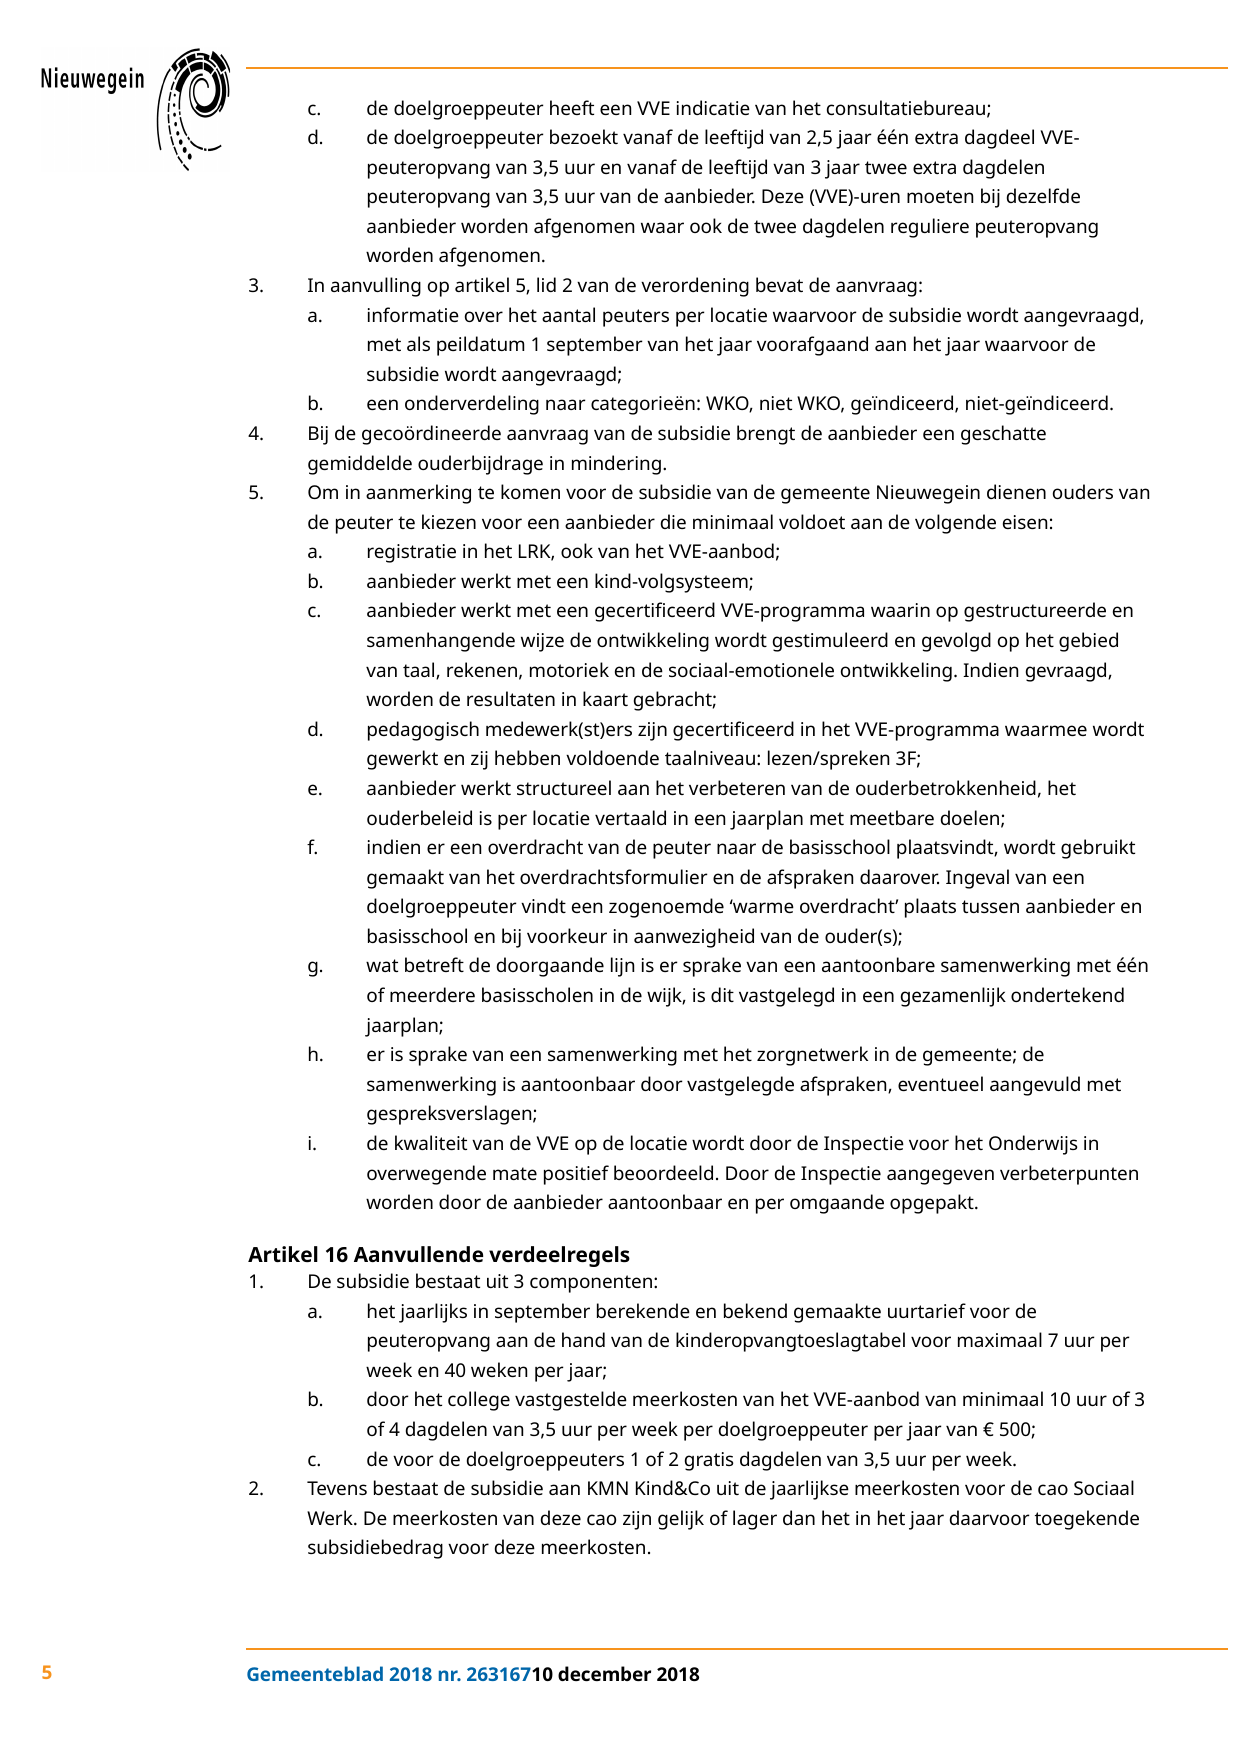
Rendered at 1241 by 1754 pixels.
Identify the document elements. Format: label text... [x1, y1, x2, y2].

list de doelgroeppeuter heeft een VVE indicatie van het consultatiebureau; [307, 95, 1152, 121]
list aanbieder werkt structureel aan het verbeteren van de ouderbetrokkenheid, het ouderbeleid is per locatie vertaald in een jaarplan met meetbare doelen; [307, 775, 1152, 831]
list Bij de gecoördineerde aanvraag van de subsidie brengt de aanbieder een geschatte gemiddelde ouderbijdrage in mindering. [248, 420, 1152, 476]
list de doelgroeppeuter bezoekt vanaf de leeftijd van 2,5 jaar één extra dagdeel VVE-peuteropvang van 3,5 uur en vanaf de leeftijd van 3 jaar twee extra dagdelen peuteropvang van 3,5 uur van de aanbieder. Deze (VVE)-uren moeten bij dezelfde aanbieder worden afgenomen waar ook de twee dagdelen reguliere peuteropvang worden afgenomen. [307, 124, 1152, 268]
list indien er een overdracht van de peuter naar de basisschool plaatsvindt, wordt gebruikt gemaakt van het overdrachtsformulier en de afspraken daarover. Ingeval van een doelgroeppeuter vindt een zogenoemde ‘warme overdracht’ plaats tussen aanbieder en basisschool en bij voorkeur in aanwezigheid van de ouder(s); [307, 834, 1152, 949]
list aanbieder werkt met een kind-volgsysteem; [307, 568, 1152, 594]
list Tevens bestaat de subsidie aan KMN Kind&Co uit de jaarlijkse meerkosten voor de cao Sociaal Werk. De meerkosten van deze cao zijn gelijk of lager dan het in het jaar daarvoor toegekende subsidiebedrag voor deze meerkosten. [248, 1475, 1152, 1560]
list de voor de doelgroeppeuters 1 of 2 gratis dagdelen van 3,5 uur per week. [307, 1446, 1152, 1471]
list Om in aanmerking te komen voor de subsidie van de gemeente Nieuwegein dienen ouders van de peuter te kiezen voor een aanbieder die minimaal voldoet aan de volgende eisen: [248, 479, 1152, 535]
list pedagogisch medewerk(st)ers zijn gecertificeerd in het VVE-programma waarmee wordt gewerkt en zij hebben voldoende taalniveau: lezen/spreken 3F; [307, 716, 1152, 771]
list aanbieder werkt met een gecertificeerd VVE-programma waarin op gestructureerde en samenhangende wijze de ontwikkeling wordt gestimuleerd en gevolgd op het gebied van taal, rekenen, motoriek en de sociaal-emotionele ontwikkeling. Indien gevraagd, worden de resultaten in kaart gebracht; [307, 598, 1152, 712]
text Artikel 16 Aanvullende verdeelregels [248, 1240, 1152, 1268]
list informatie over het aantal peuters per locatie waarvoor de subsidie wordt aangevraagd, met als peildatum 1 september van het jaar voorafgaand aan het jaar waarvoor de subsidie wordt aangevraagd; [307, 302, 1152, 387]
list het jaarlijks in september berekende en bekend gemaakte uurtarief voor de peuteropvang aan de hand van de kinderopvangtoeslagtabel voor maximaal 7 uur per week en 40 weken per jaar; [307, 1298, 1152, 1383]
list wat betreft de doorgaande lijn is er sprake van een aantoonbare samenwerking met één of meerdere basisscholen in de wijk, is dit vastgelegd in een gezamenlijk ondertekend jaarplan; [307, 953, 1152, 1038]
list een onderverdeling naar categorieën: WKO, niet WKO, geïndiceerd, niet-geïndiceerd. [307, 391, 1152, 416]
list registratie in het LRK, ook van het VVE-aanbod; [307, 538, 1152, 564]
list In aanvulling op artikel 5, lid 2 van de verordening bevat de aanvraag: [248, 272, 1152, 298]
list De subsidie bestaat uit 3 componenten: [248, 1268, 1152, 1294]
list er is sprake van een samenwerking met het zorgnetwerk in de gemeente; de samenwerking is aantoonbaar door vastgelegde afspraken, eventueel aangevuld met gespreksverslagen; [307, 1041, 1152, 1126]
list de kwaliteit van de VVE op de locatie wordt door de Inspectie voor het Onderwijs in overwegende mate positief beoordeeld. Door de Inspectie aangegeven verbeterpunten worden door de aanbieder aantoonbaar en per omgaande opgepakt. [307, 1130, 1152, 1215]
picture [41, 47, 231, 172]
list door het college vastgestelde meerkosten van het VVE-aanbod van minimaal 10 uur of 3 of 4 dagdelen van 3,5 uur per week per doelgroeppeuter per jaar van € 500; [307, 1387, 1152, 1442]
